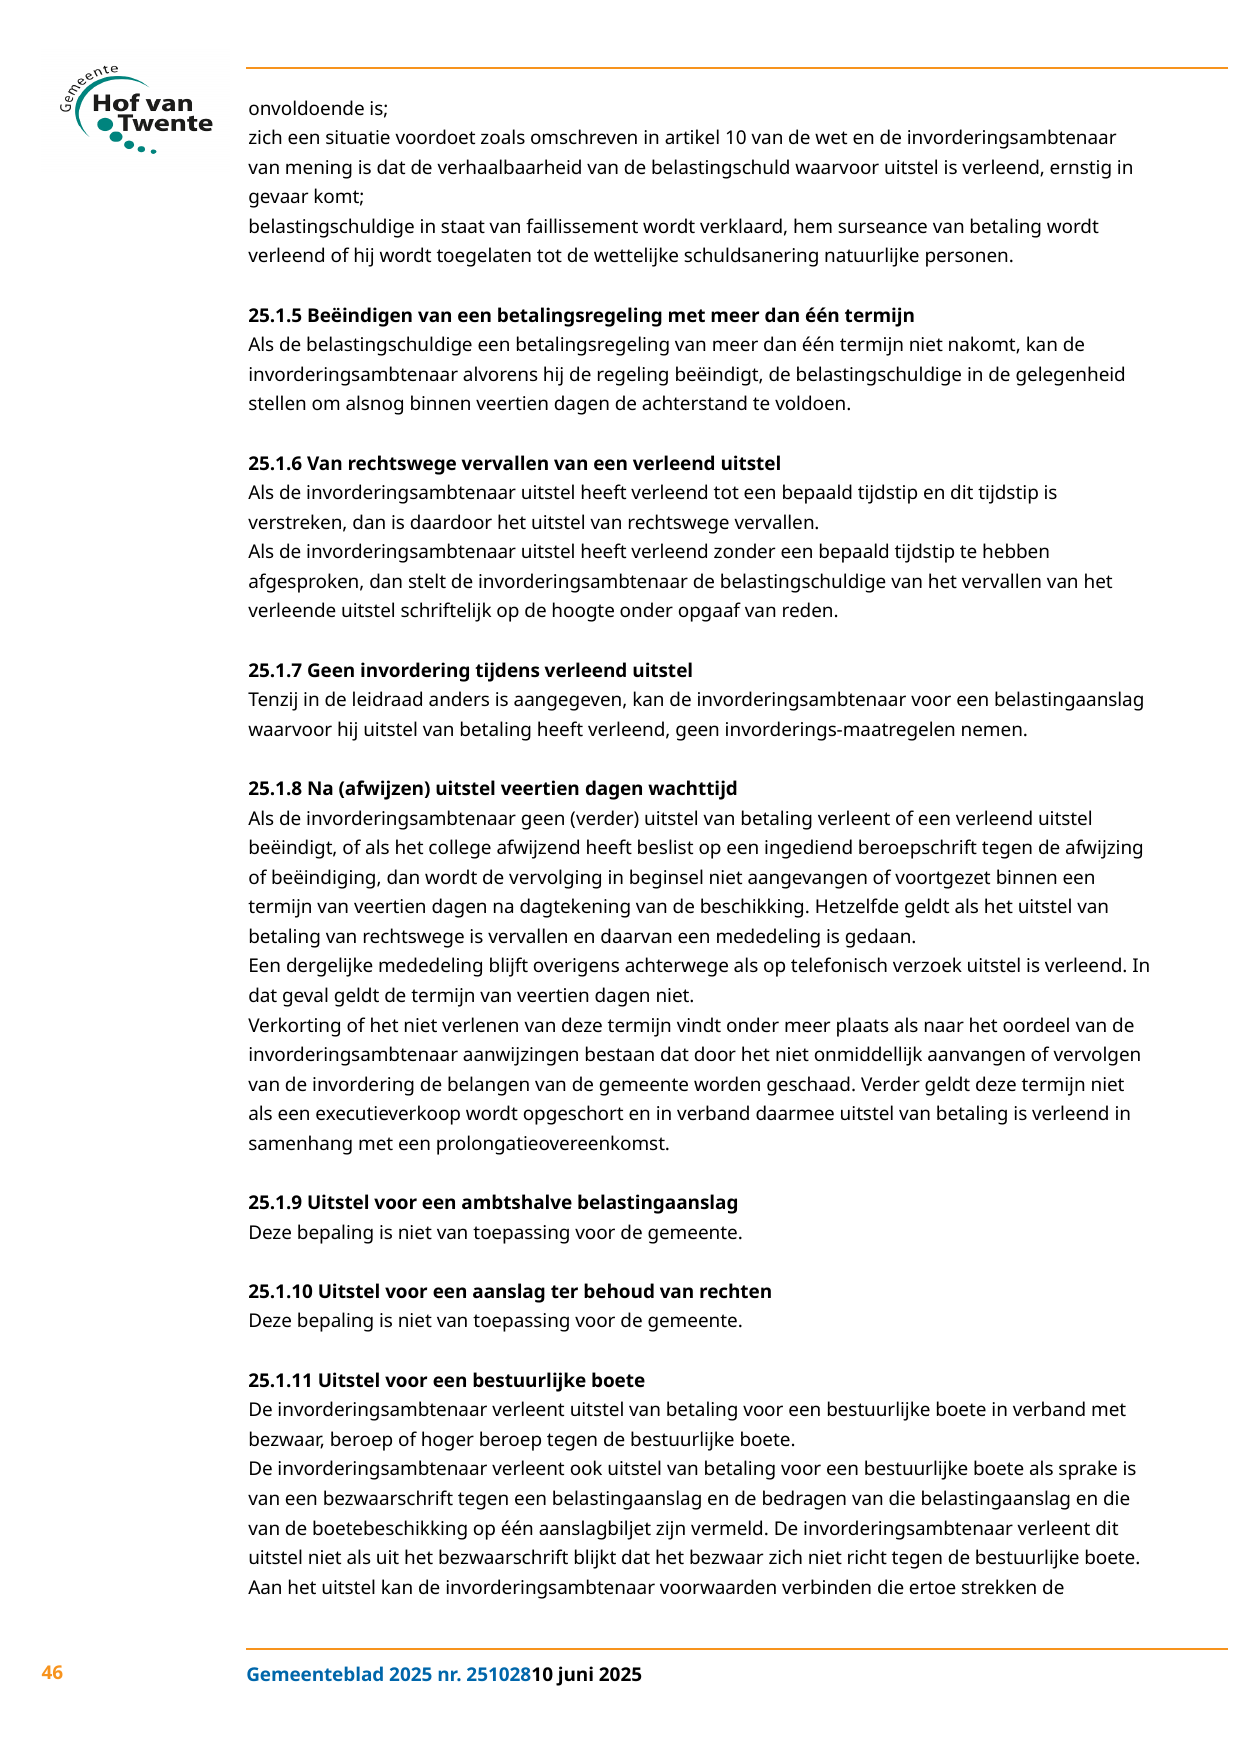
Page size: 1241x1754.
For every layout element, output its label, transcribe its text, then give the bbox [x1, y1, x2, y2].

text Aan het uitstel kan de invorderingsambtenaar voorwaarden verbinden die ertoe strekken de [248, 1574, 1152, 1600]
text De invorderingsambtenaar verleent uitstel van betaling voor een bestuurlijke boete in verband met bezwaar, beroep of hoger beroep tegen de bestuurlijke boete. [248, 1396, 1152, 1452]
text Als de invorderingsambtenaar geen (verder) uitstel van betaling verleent of een verleend uitstel beëindigt, of als het college afwijzend heeft beslist op een ingediend beroepschrift tegen de afwijzing of beëindiging, dan wordt de vervolging in beginsel niet aangevangen of voortgezet binnen een termijn van veertien dagen na dagtekening van de beschikking. Hetzelfde geldt als het uitstel van betaling van rechtswege is vervallen en daarvan een mededeling is gedaan. [248, 805, 1152, 949]
picture [41, 47, 231, 172]
text Verkorting of het niet verlenen van deze termijn vindt onder meer plaats als naar het oordeel van de invorderingsambtenaar aanwijzingen bestaan dat door het niet onmiddellijk aanvangen of vervolgen van de invordering de belangen van de gemeente worden geschaad. Verder geldt deze termijn niet als een executieverkoop wordt opgeschort en in verband daarmee uitstel van betaling is verleend in samenhang met een prolongatieovereenkomst. [248, 1012, 1152, 1156]
text Als de invorderingsambtenaar uitstel heeft verleend tot een bepaald tijdstip en dit tijdstip is verstreken, dan is daardoor het uitstel van rechtswege vervallen. [248, 479, 1152, 535]
text 25.1.9 Uitstel voor een ambtshalve belastingaanslag [248, 1189, 1152, 1215]
text 25.1.10 Uitstel voor een aanslag ter behoud van rechten [248, 1278, 1152, 1304]
text Een dergelijke mededeling blijft overigens achterwege als op telefonisch verzoek uitstel is verleend. In dat geval geldt de termijn van veertien dagen niet. [248, 953, 1152, 1008]
text Deze bepaling is niet van toepassing voor de gemeente. [248, 1219, 1152, 1245]
text 25.1.8 Na (afwijzen) uitstel veertien dagen wachttijd [248, 775, 1152, 801]
text Als de belastingschuldige een betalingsregeling van meer dan één termijn niet nakomt, kan de invorderingsambtenaar alvorens hij de regeling beëindigt, de belastingschuldige in de gelegenheid stellen om alsnog binnen veertien dagen de achterstand te voldoen. [248, 331, 1152, 416]
text Deze bepaling is niet van toepassing voor de gemeente. [248, 1308, 1152, 1333]
text De invorderingsambtenaar verleent ook uitstel van betaling voor een bestuurlijke boete als sprake is van een bezwaarschrift tegen een belastingaanslag en de bedragen van die belastingaanslag en die van de boetebeschikking op één aanslagbiljet zijn vermeld. De invorderingsambtenaar verleent dit uitstel niet als uit het bezwaarschrift blijkt dat het bezwaar zich niet richt tegen de bestuurlijke boete. [248, 1456, 1152, 1570]
text Tenzij in de leidraad anders is aangegeven, kan de invorderingsambtenaar voor een belastingaanslag waarvoor hij uitstel van betaling heeft verleend, geen invorderings-maatregelen nemen. [248, 686, 1152, 742]
text Als de invorderingsambtenaar uitstel heeft verleend zonder een bepaald tijdstip te hebben afgesproken, dan stelt de invorderingsambtenaar de belastingschuldige van het vervallen van het verleende uitstel schriftelijk op de hoogte onder opgaaf van reden. [248, 538, 1152, 623]
text 25.1.6 Van rechtswege vervallen van een verleend uitstel [248, 450, 1152, 476]
text 25.1.7 Geen invordering tijdens verleend uitstel [248, 657, 1152, 683]
text zich een situatie voordoet zoals omschreven in artikel 10 van de wet en de invorderingsambtenaar van mening is dat de verhaalbaarheid van de belastingschuld waarvoor uitstel is verleend, ernstig in gevaar komt; [248, 124, 1152, 209]
text 25.1.5 Beëindigen van een betalingsregeling met meer dan één termijn [248, 302, 1152, 328]
text onvoldoende is; [248, 95, 1152, 121]
text belastingschuldige in staat van faillissement wordt verklaard, hem surseance van betaling wordt verleend of hij wordt toegelaten tot de wettelijke schuldsanering natuurlijke personen. [248, 213, 1152, 268]
text 25.1.11 Uitstel voor een bestuurlijke boete [248, 1367, 1152, 1393]
